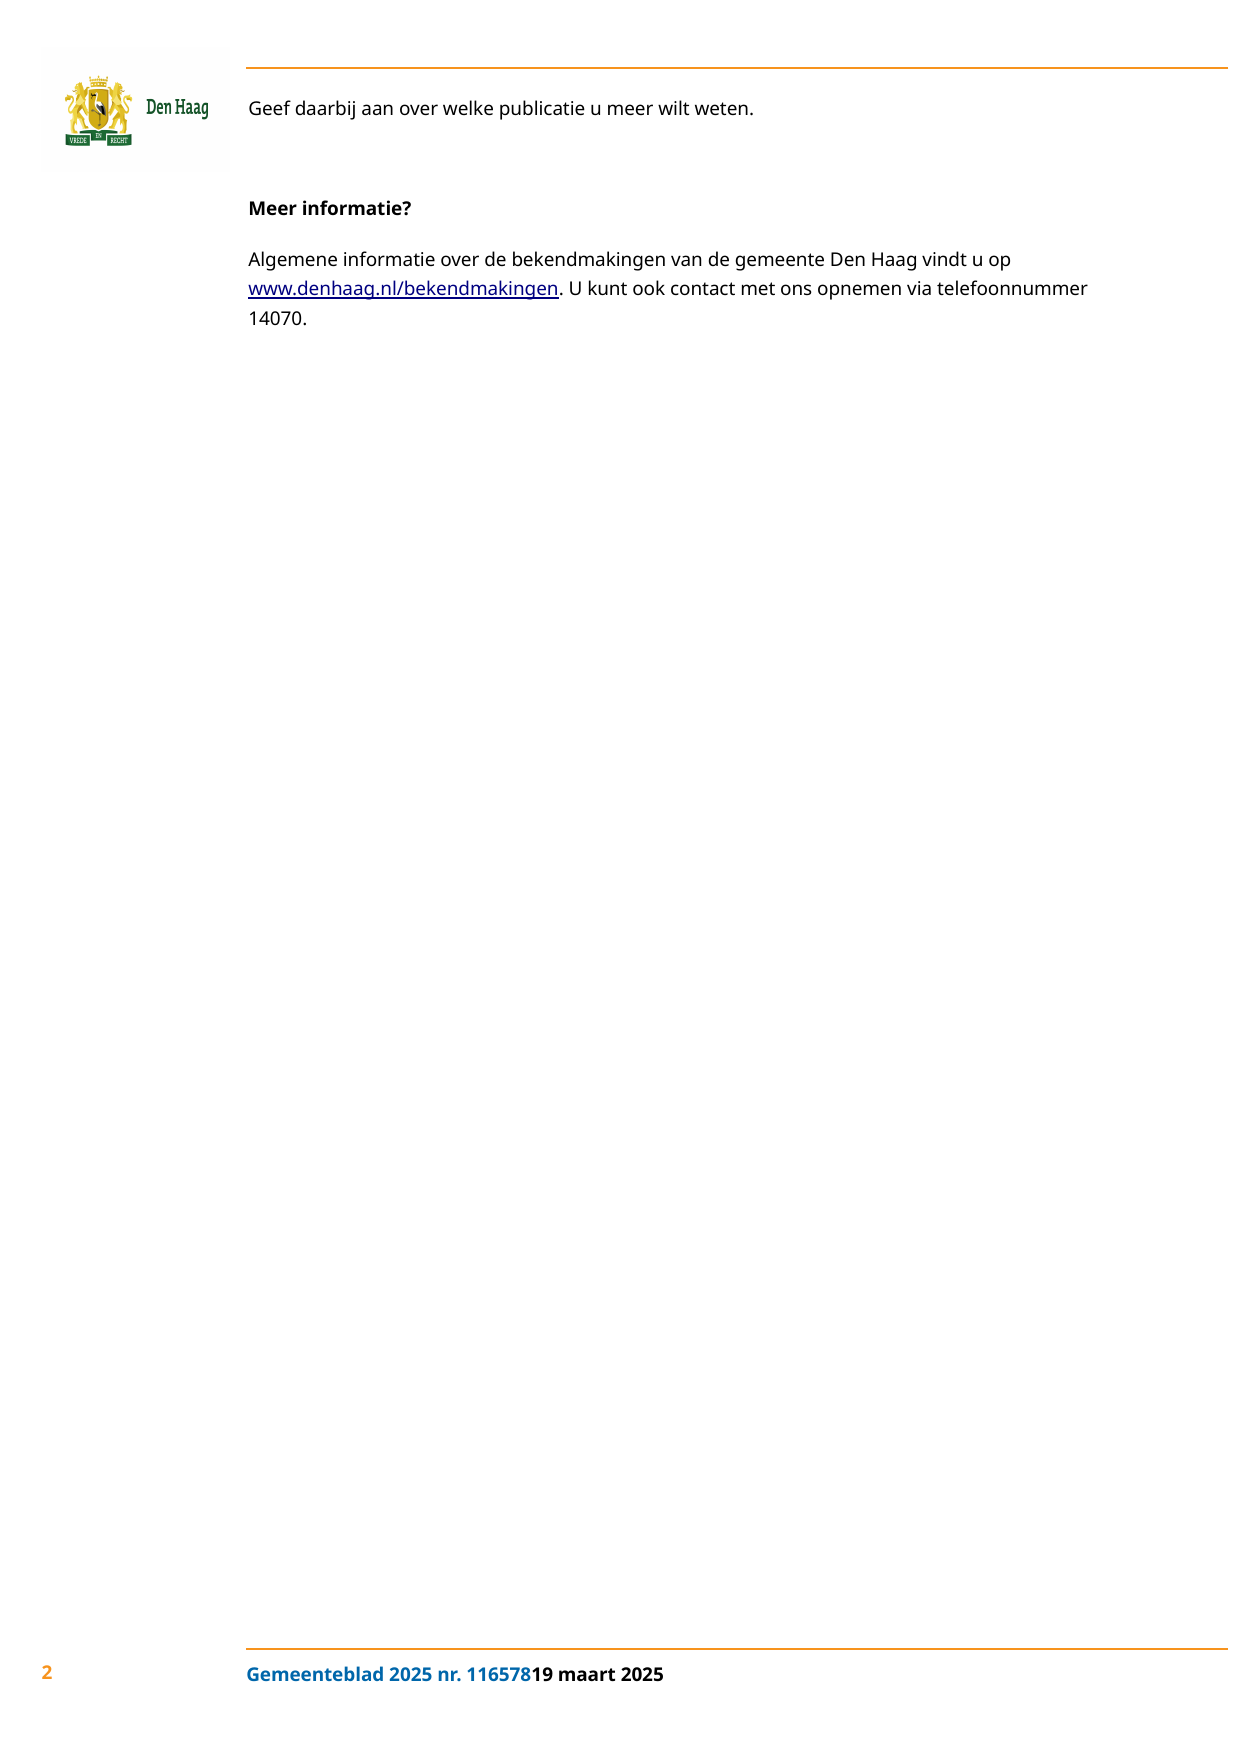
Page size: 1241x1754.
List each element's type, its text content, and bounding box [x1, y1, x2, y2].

text Meer informatie? [248, 196, 1152, 221]
picture [41, 47, 231, 172]
text Algemene informatie over de bekendmakingen van de gemeente Den Haag vindt u op www.denhaag.nl/bekendmakingen. U kunt ook contact met ons opnemen via telefoonnummer 14070. [248, 246, 1152, 331]
text Geef daarbij aan over welke publicatie u meer wilt weten. [248, 95, 1152, 121]
